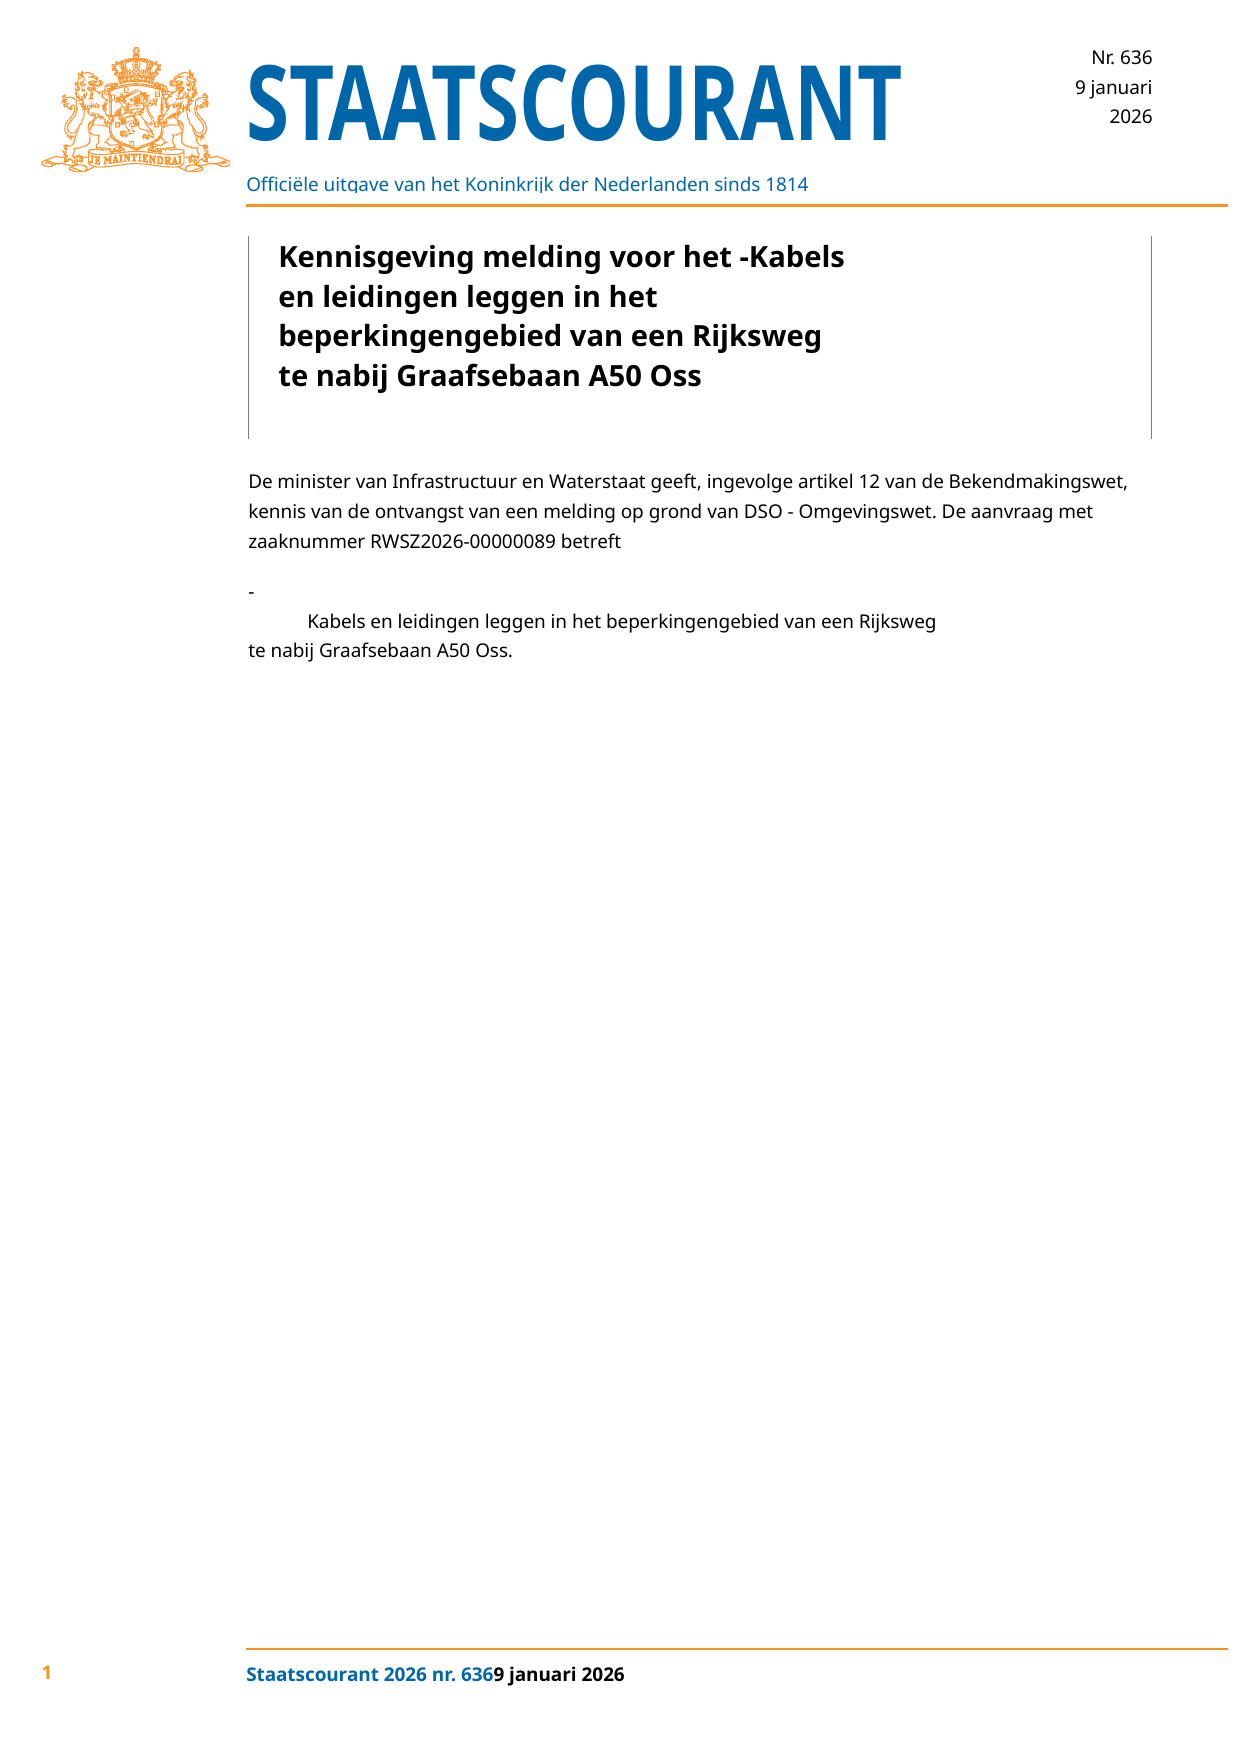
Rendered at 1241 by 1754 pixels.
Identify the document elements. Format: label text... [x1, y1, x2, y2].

table_header [850, 236, 912, 413]
table_header [850, 414, 1151, 439]
text De minister van Infrastructuur en Waterstaat geeft, ingevolge artikel 12 van de Bekendmakingswet, kennis van de ontvangst van een melding op grond van DSO - Omgevingswet. De aanvraag met zaaknummer RWSZ2026-00000089 betreft [248, 469, 1152, 553]
text te nabij Graafsebaan A50 Oss. [248, 637, 1152, 663]
list Kabels en leidingen leggen in het beperkingengebied van een Rijksweg [248, 608, 1152, 633]
picture [41, 47, 231, 172]
picture [912, 236, 1090, 414]
table_header [1090, 236, 1151, 413]
table_header Kennisgeving melding voor het -Kabels en leidingen leggen in het beperkingengebied van een Rijksweg te nabij Graafsebaan A50 Oss [249, 236, 850, 439]
